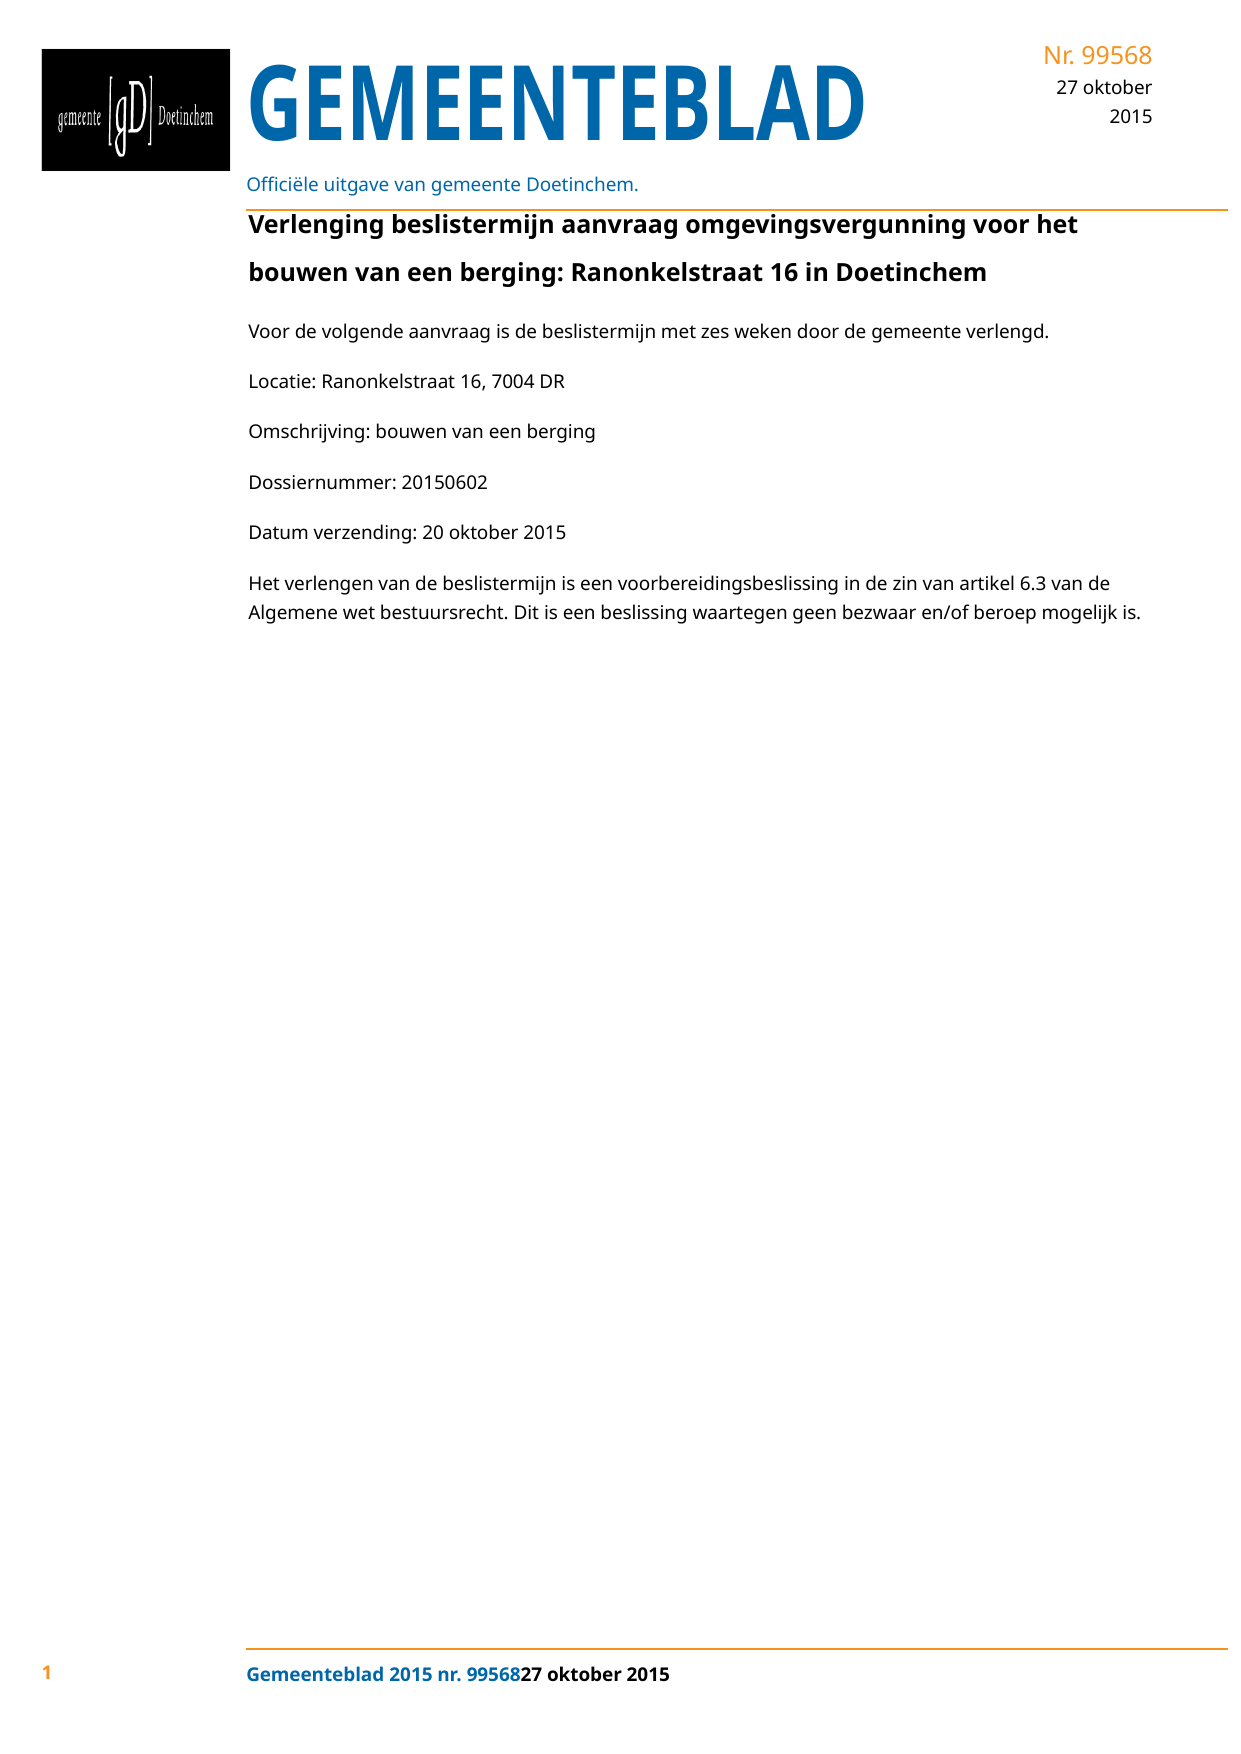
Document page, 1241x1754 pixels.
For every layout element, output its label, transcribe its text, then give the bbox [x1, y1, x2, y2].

text Omschrijving: bouwen van een berging [248, 419, 1152, 444]
text Dossiernummer: 20150602 [248, 469, 1152, 495]
text Het verlengen van de beslistermijn is een voorbereidingsbeslissing in de zin van artikel 6.3 van de Algemene wet bestuursrecht. Dit is een beslissing waartegen geen bezwaar en/of beroep mogelijk is. [248, 570, 1152, 625]
text Datum verzending: 20 oktober 2015 [248, 519, 1152, 545]
text Verlenging beslistermijn aanvraag omgevingsvergunning voor het bouwen van een berging: Ranonkelstraat 16 in Doetinchem [248, 211, 1152, 288]
text Locatie: Ranonkelstraat 16, 7004 DR [248, 368, 1152, 394]
text Voor de volgende aanvraag is de beslistermijn met zes weken door de gemeente verlengd. [248, 318, 1152, 344]
picture [41, 47, 231, 172]
